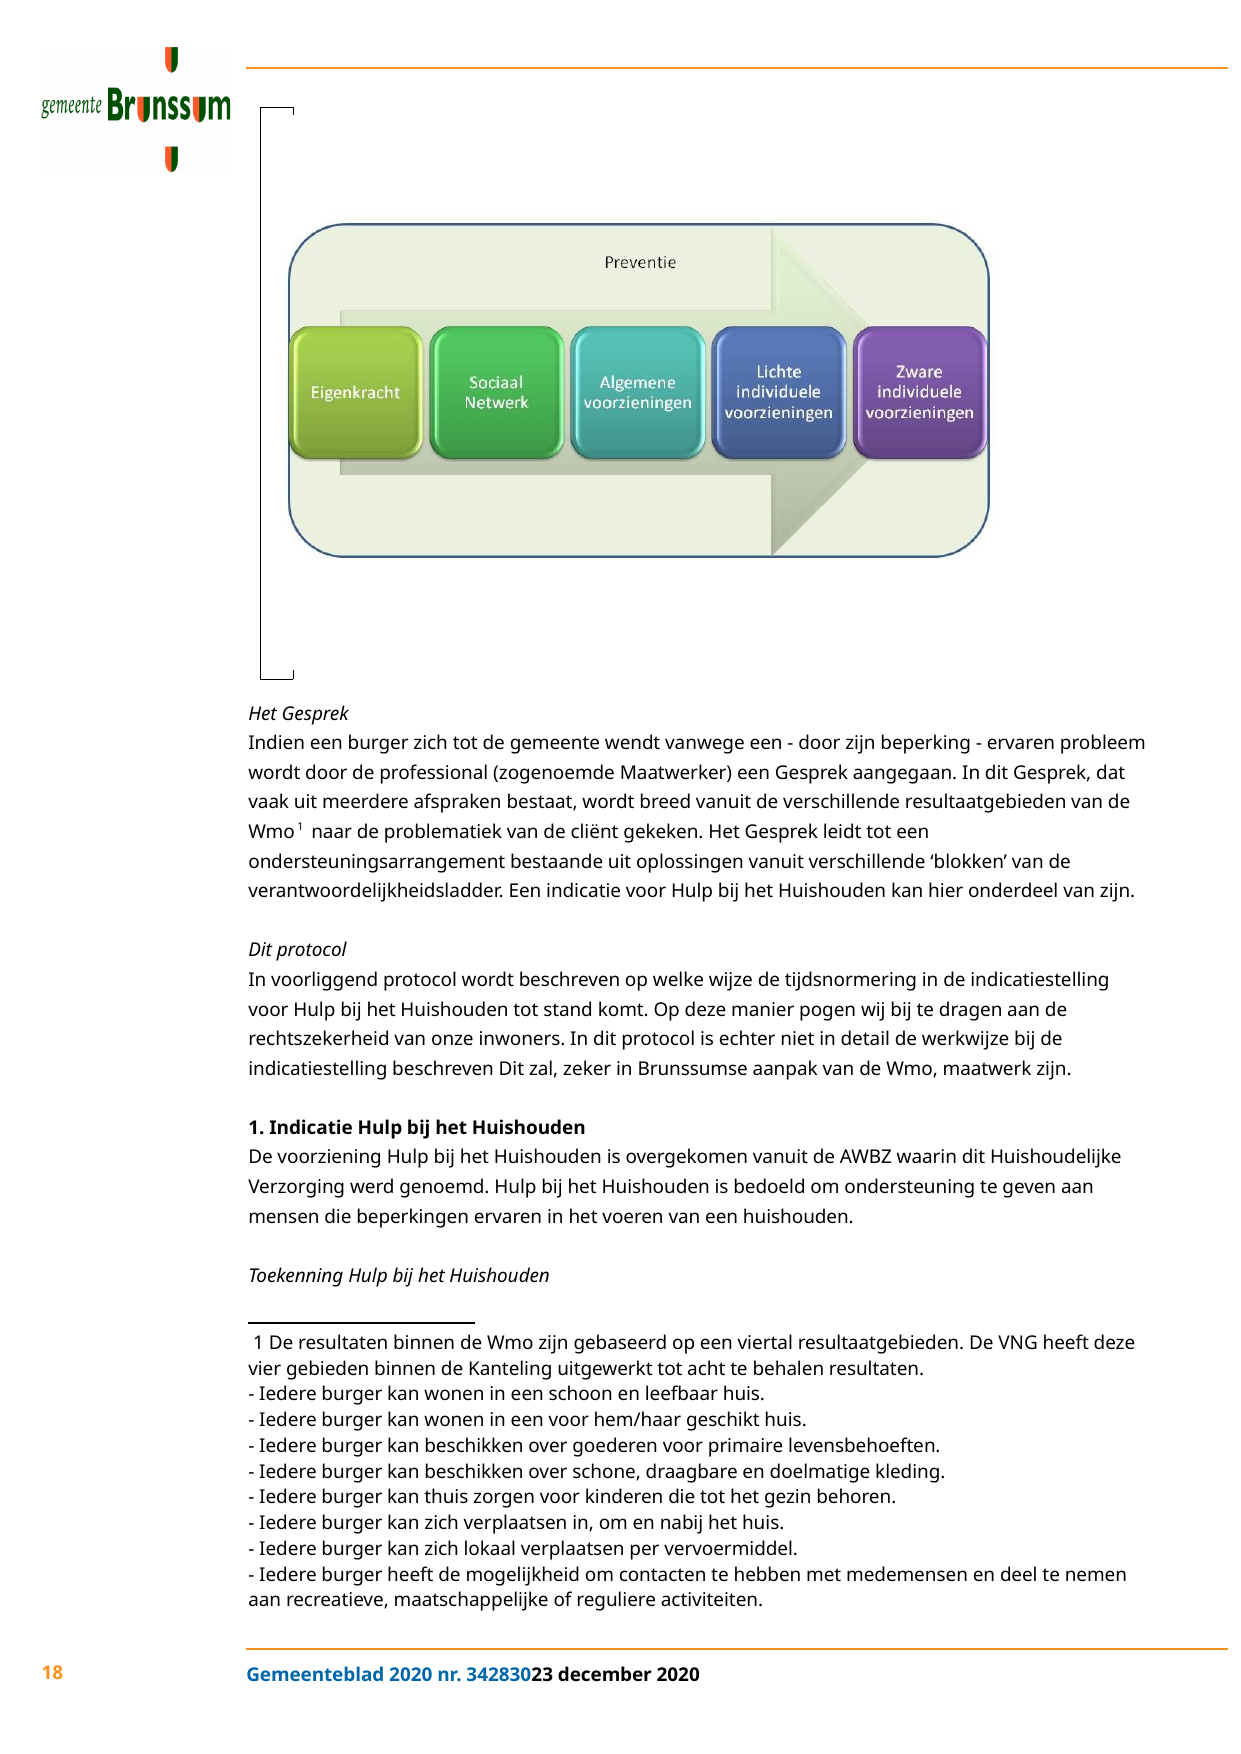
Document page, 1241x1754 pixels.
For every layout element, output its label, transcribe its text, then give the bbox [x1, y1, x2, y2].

text Indien een burger zich tot de gemeente wendt vanwege een - door zijn beperking - ervaren probleem wordt door de professional (zogenoemde Maatwerker) een Gesprek aangegaan. In dit Gesprek, dat vaak uit meerdere afspraken bestaat, wordt breed vanuit de verschillende resultaatgebieden van de Wmo naar de problematiek van de cliënt gekeken. Het Gesprek leidt tot een ondersteuningsarrangement bestaande uit oplossingen vanuit verschillende ‘blokken’ van de verantwoordelijkheidsladder. Een indicatie voor Hulp bij het Huishouden kan hier onderdeel van zijn. [248, 729, 1152, 903]
text - Iedere burger kan beschikken over schone, draagbare en doelmatige kleding. [248, 1458, 1152, 1483]
text De voorziening Hulp bij het Huishouden is overgekomen vanuit de AWBZ waarin dit Huishoudelijke Verzorging werd genoemd. Hulp bij het Huishouden is bedoeld om ondersteuning te geven aan mensen die beperkingen ervaren in het voeren van een huishouden. [248, 1144, 1152, 1228]
text - Iedere burger kan zich lokaal verplaatsen per vervoermiddel. [248, 1535, 1152, 1561]
picture [268, 115, 1008, 670]
text - Iedere burger kan wonen in een voor hem/haar geschikt huis. [248, 1406, 1152, 1432]
text Het Gesprek [248, 700, 1152, 726]
text - Iedere burger kan zich verplaatsen in, om en nabij het huis. [248, 1509, 1152, 1535]
text Dit protocol [248, 937, 1152, 962]
picture [41, 47, 231, 172]
text - Iedere burger kan beschikken over goederen voor primaire levensbehoeften. [248, 1432, 1152, 1458]
text - Iedere burger heeft de mogelijkheid om contacten te hebben met medemensen en deel te nemen aan recreatieve, maatschappelijke of reguliere activiteiten. [248, 1561, 1152, 1612]
text De resultaten binnen de Wmo zijn gebaseerd op een viertal resultaatgebieden. De VNG heeft deze vier gebieden binnen de Kanteling uitgewerkt tot acht te behalen resultaten. [248, 1329, 1152, 1381]
text 1. Indicatie Hulp bij het Huishouden [248, 1114, 1152, 1140]
text - Iedere burger kan wonen in een schoon en leefbaar huis. [248, 1381, 1152, 1406]
text - Iedere burger kan thuis zorgen voor kinderen die tot het gezin behoren. [248, 1483, 1152, 1509]
text Toekenning Hulp bij het Huishouden [248, 1262, 1152, 1288]
text In voorliggend protocol wordt beschreven op welke wijze de tijdsnormering in de indicatiestelling voor Hulp bij het Huishouden tot stand komt. Op deze manier pogen wij bij te dragen aan de rechtszekerheid van onze inwoners. In dit protocol is echter niet in detail de werkwijze bij de indicatiestelling beschreven Dit zal, zeker in Brunssumse aanpak van de Wmo, maatwerk zijn. [248, 966, 1152, 1081]
